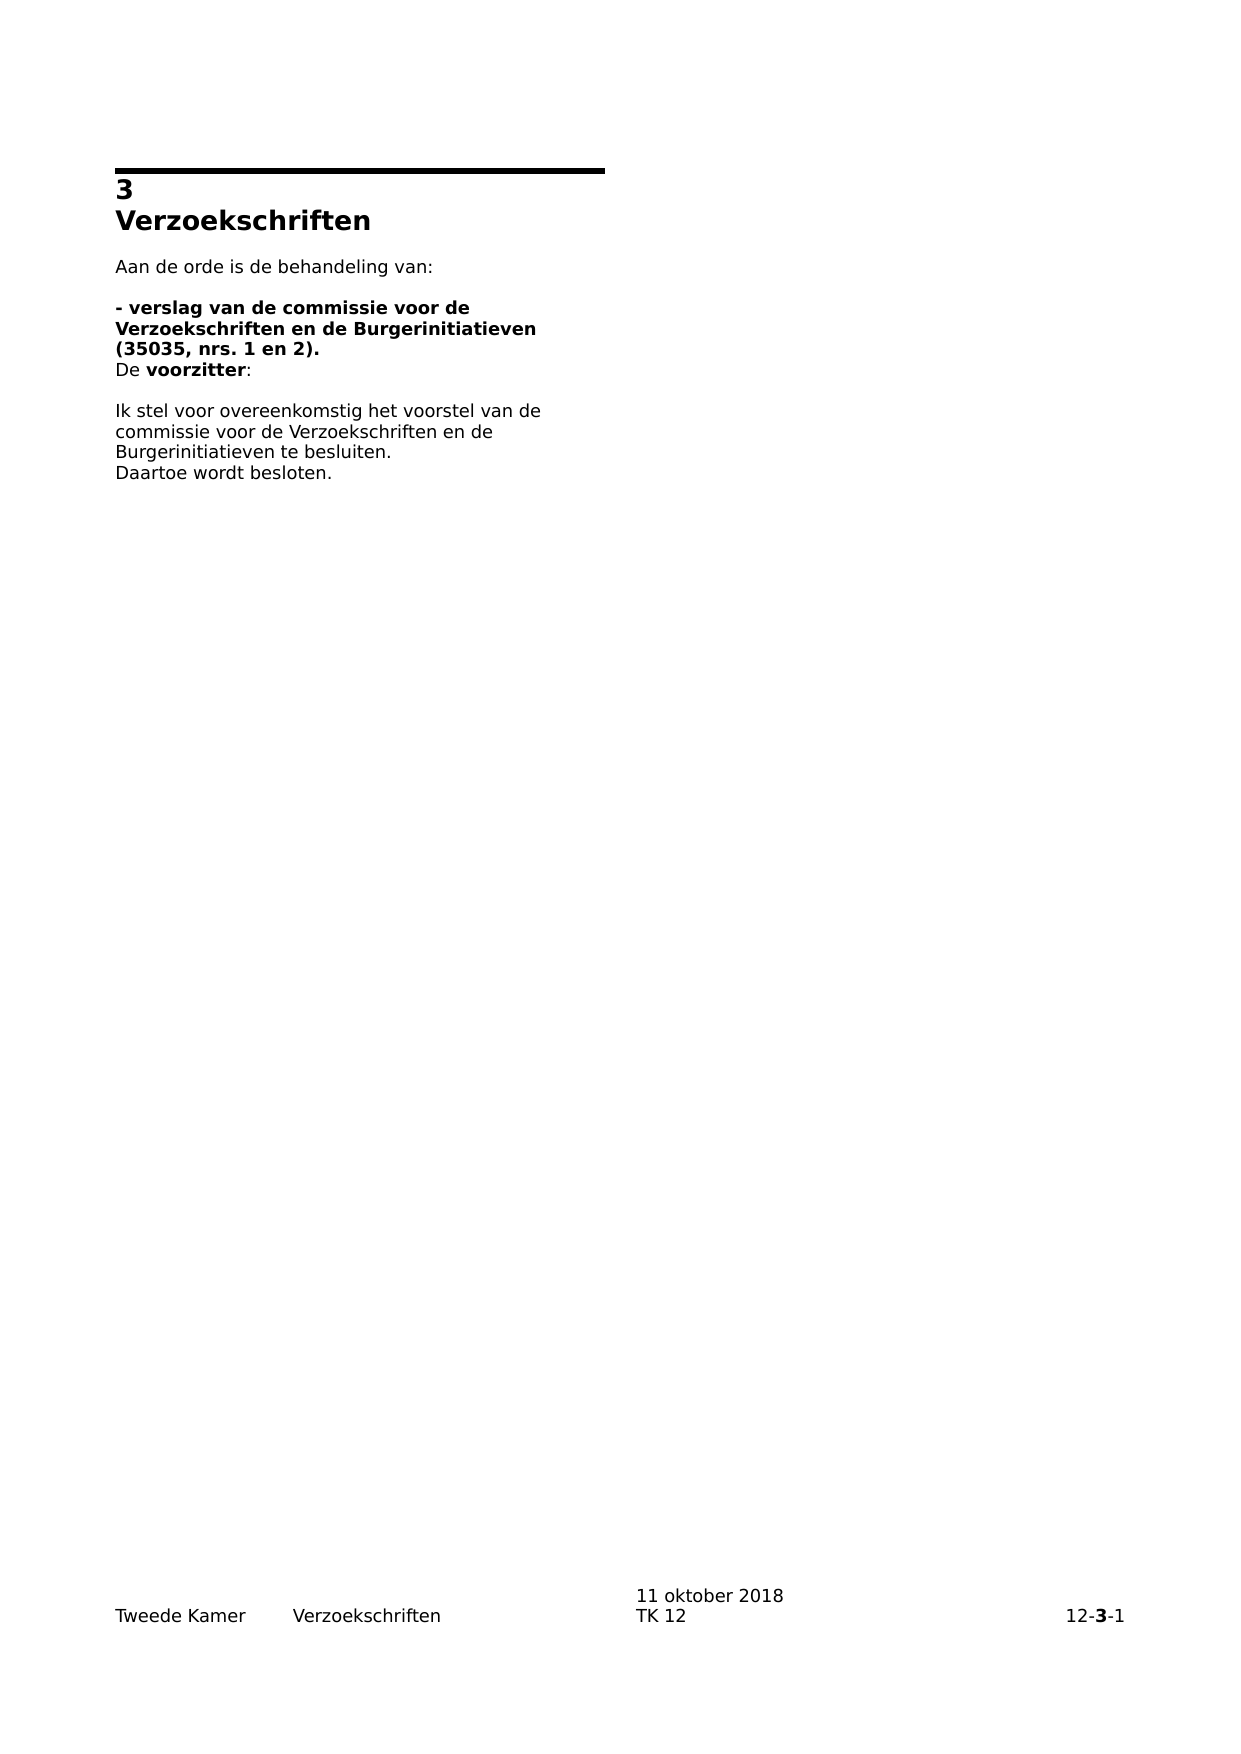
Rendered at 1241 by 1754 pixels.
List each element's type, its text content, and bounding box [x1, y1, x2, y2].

title 3 Verzoekschriften [115, 174, 605, 237]
text De voorzitter: [115, 360, 605, 381]
text Daartoe wordt besloten. [115, 463, 605, 484]
text - verslag van de commissie voor de Verzoekschriften en de Burgerinitiatieven (35035, nrs. 1 en 2). [115, 298, 605, 360]
text Ik stel voor overeenkomstig het voorstel van de commissie voor de Verzoekschriften en de Burgerinitiatieven te besluiten. [115, 401, 605, 463]
text Aan de orde is de behandeling van: [115, 257, 605, 278]
